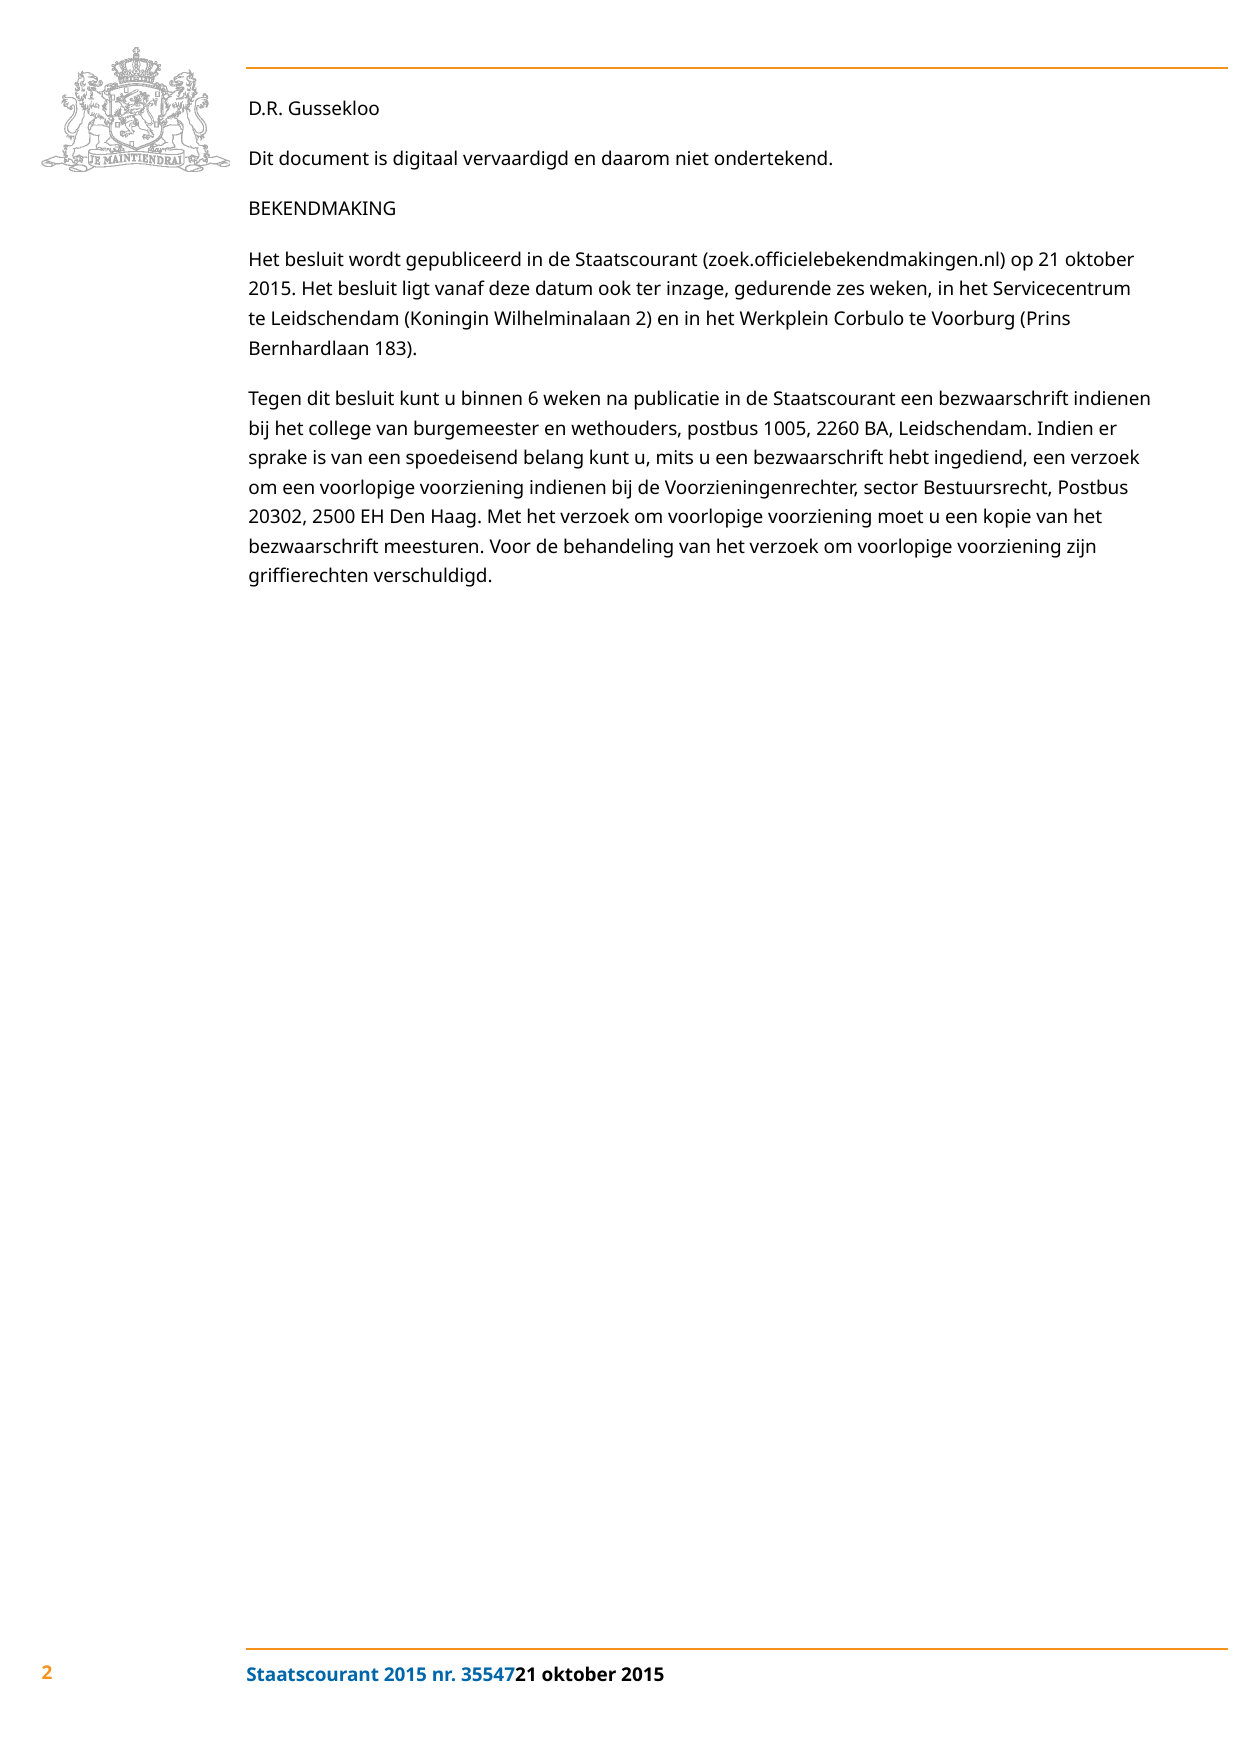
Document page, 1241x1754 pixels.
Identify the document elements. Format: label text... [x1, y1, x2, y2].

text BEKENDMAKING [248, 196, 1152, 221]
text D.R. Gussekloo [248, 95, 1152, 121]
text Dit document is digitaal vervaardigd en daarom niet ondertekend. [248, 145, 1152, 171]
picture [41, 47, 231, 172]
text Het besluit wordt gepubliceerd in de Staatscourant (zoek.officielebekendmakingen.nl) op 21 oktober 2015. Het besluit ligt vanaf deze datum ook ter inzage, gedurende zes weken, in het Servicecentrum te Leidschendam (Koningin Wilhelminalaan 2) en in het Werkplein Corbulo te Voorburg (Prins Bernhardlaan 183). [248, 246, 1152, 361]
text Tegen dit besluit kunt u binnen 6 weken na publicatie in de Staatscourant een bezwaarschrift indienen bij het college van burgemeester en wethouders, postbus 1005, 2260 BA, Leidschendam. Indien er sprake is van een spoedeisend belang kunt u, mits u een bezwaarschrift hebt ingediend, een verzoek om een voorlopige voorziening indienen bij de Voorzieningenrechter, sector Bestuursrecht, Postbus 20302, 2500 EH Den Haag. Met het verzoek om voorlopige voorziening moet u een kopie van het bezwaarschrift meesturen. Voor de behandeling van het verzoek om voorlopige voorziening zijn griffierechten verschuldigd. [248, 385, 1152, 588]
